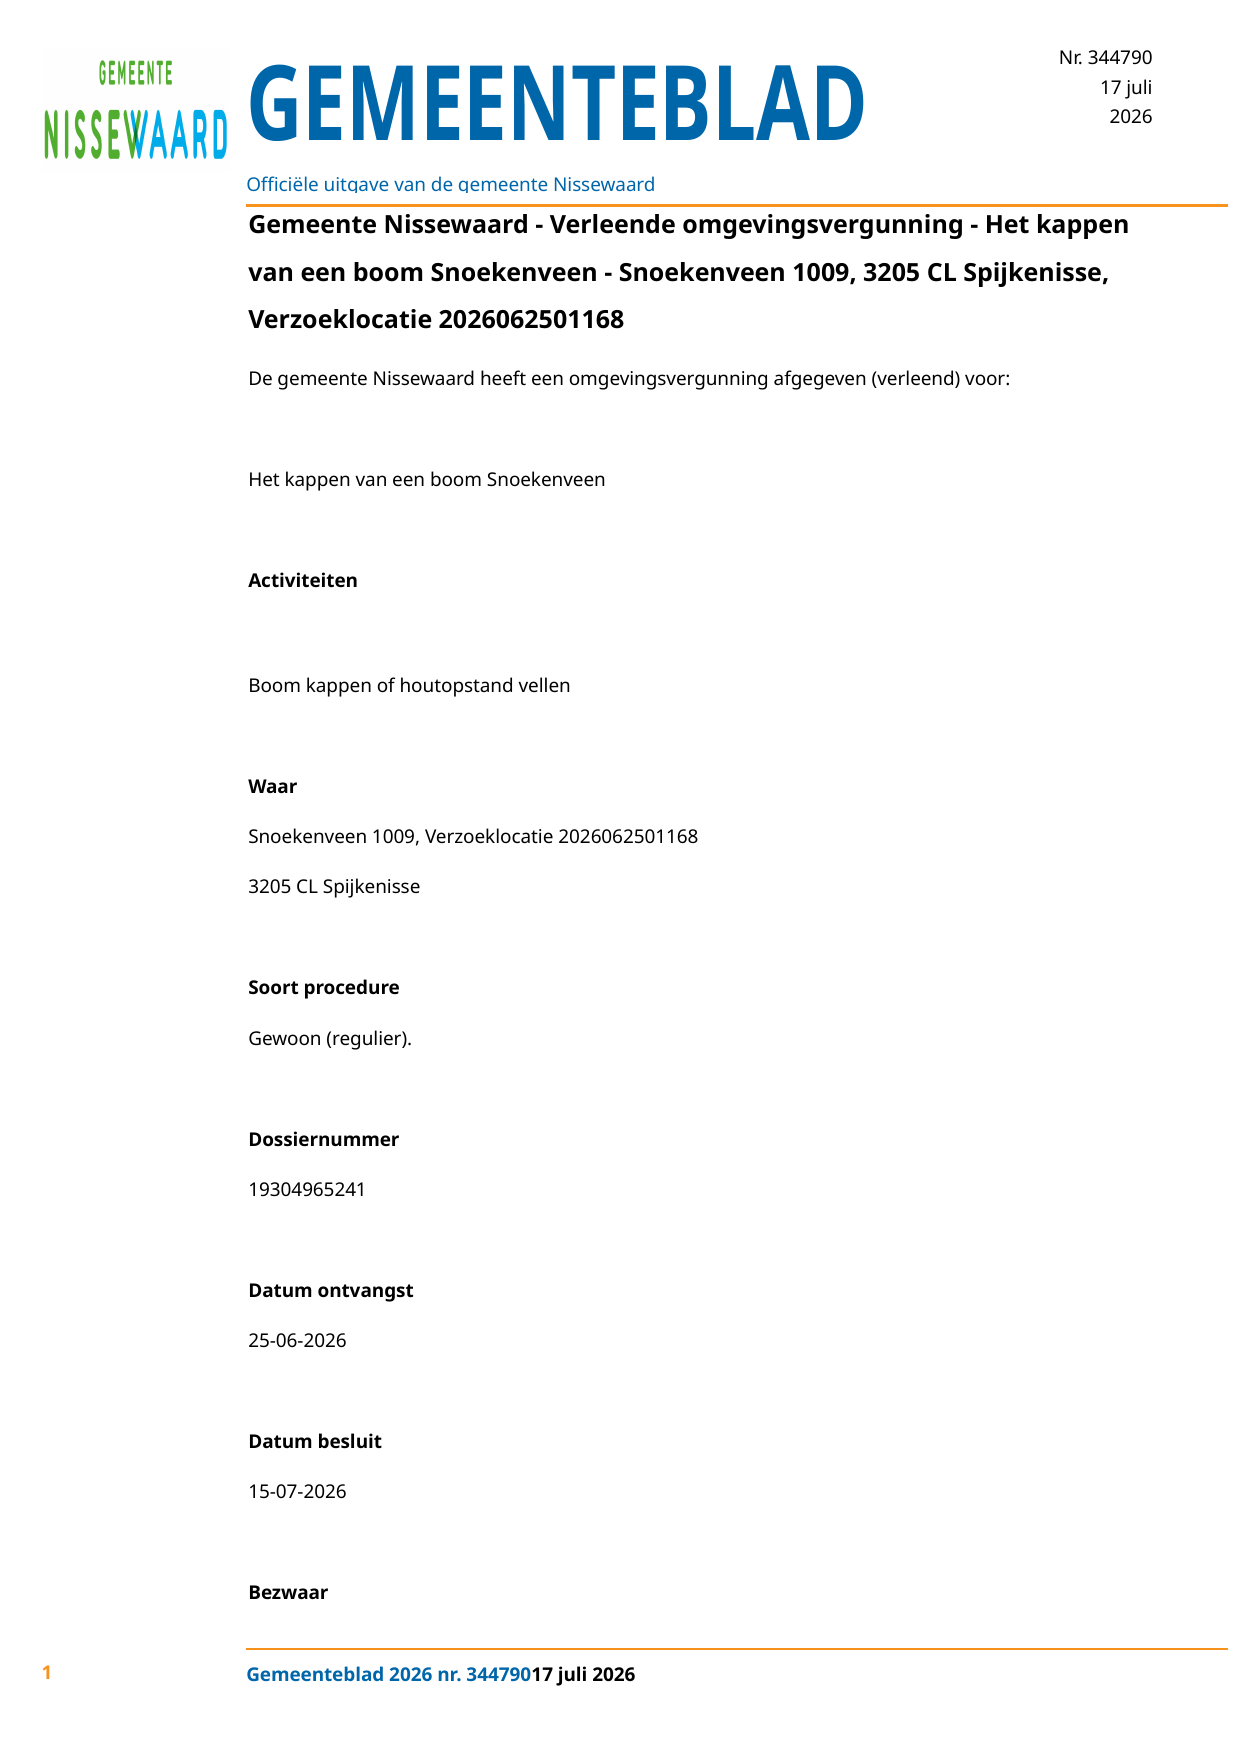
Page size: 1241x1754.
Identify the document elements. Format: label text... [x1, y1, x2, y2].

text Soort procedure [248, 974, 1152, 1000]
text Waar [248, 773, 1152, 798]
text Het kappen van een boom Snoekenveen [248, 466, 1152, 492]
text ﻿ [248, 618, 1152, 647]
text Gewoon (regulier). [248, 1025, 1152, 1051]
text Dossiernummer [248, 1126, 1152, 1151]
text Boom kappen of houtopstand vellen [248, 672, 1152, 698]
text Bezwaar [248, 1579, 1152, 1605]
picture [41, 47, 231, 172]
text Snoekenveen 1009, Verzoeklocatie 2026062501168 [248, 823, 1152, 849]
text 25-06-2026 [248, 1327, 1152, 1353]
text 3205 CL Spijkenisse [248, 874, 1152, 899]
text De gemeente Nissewaard heeft een omgevingsvergunning afgegeven (verleend) voor: [248, 366, 1152, 391]
text Datum besluit [248, 1428, 1152, 1454]
text Gemeente Nissewaard - Verleende omgevingsvergunning - Het kappen van een boom Snoekenveen - Snoekenveen 1009, 3205 CL Spijkenisse, Verzoeklocatie 2026062501168 [248, 207, 1152, 336]
text 15-07-2026 [248, 1479, 1152, 1504]
text Activiteiten [248, 567, 1152, 593]
text 19304965241 [248, 1176, 1152, 1202]
text Datum ontvangst [248, 1277, 1152, 1303]
